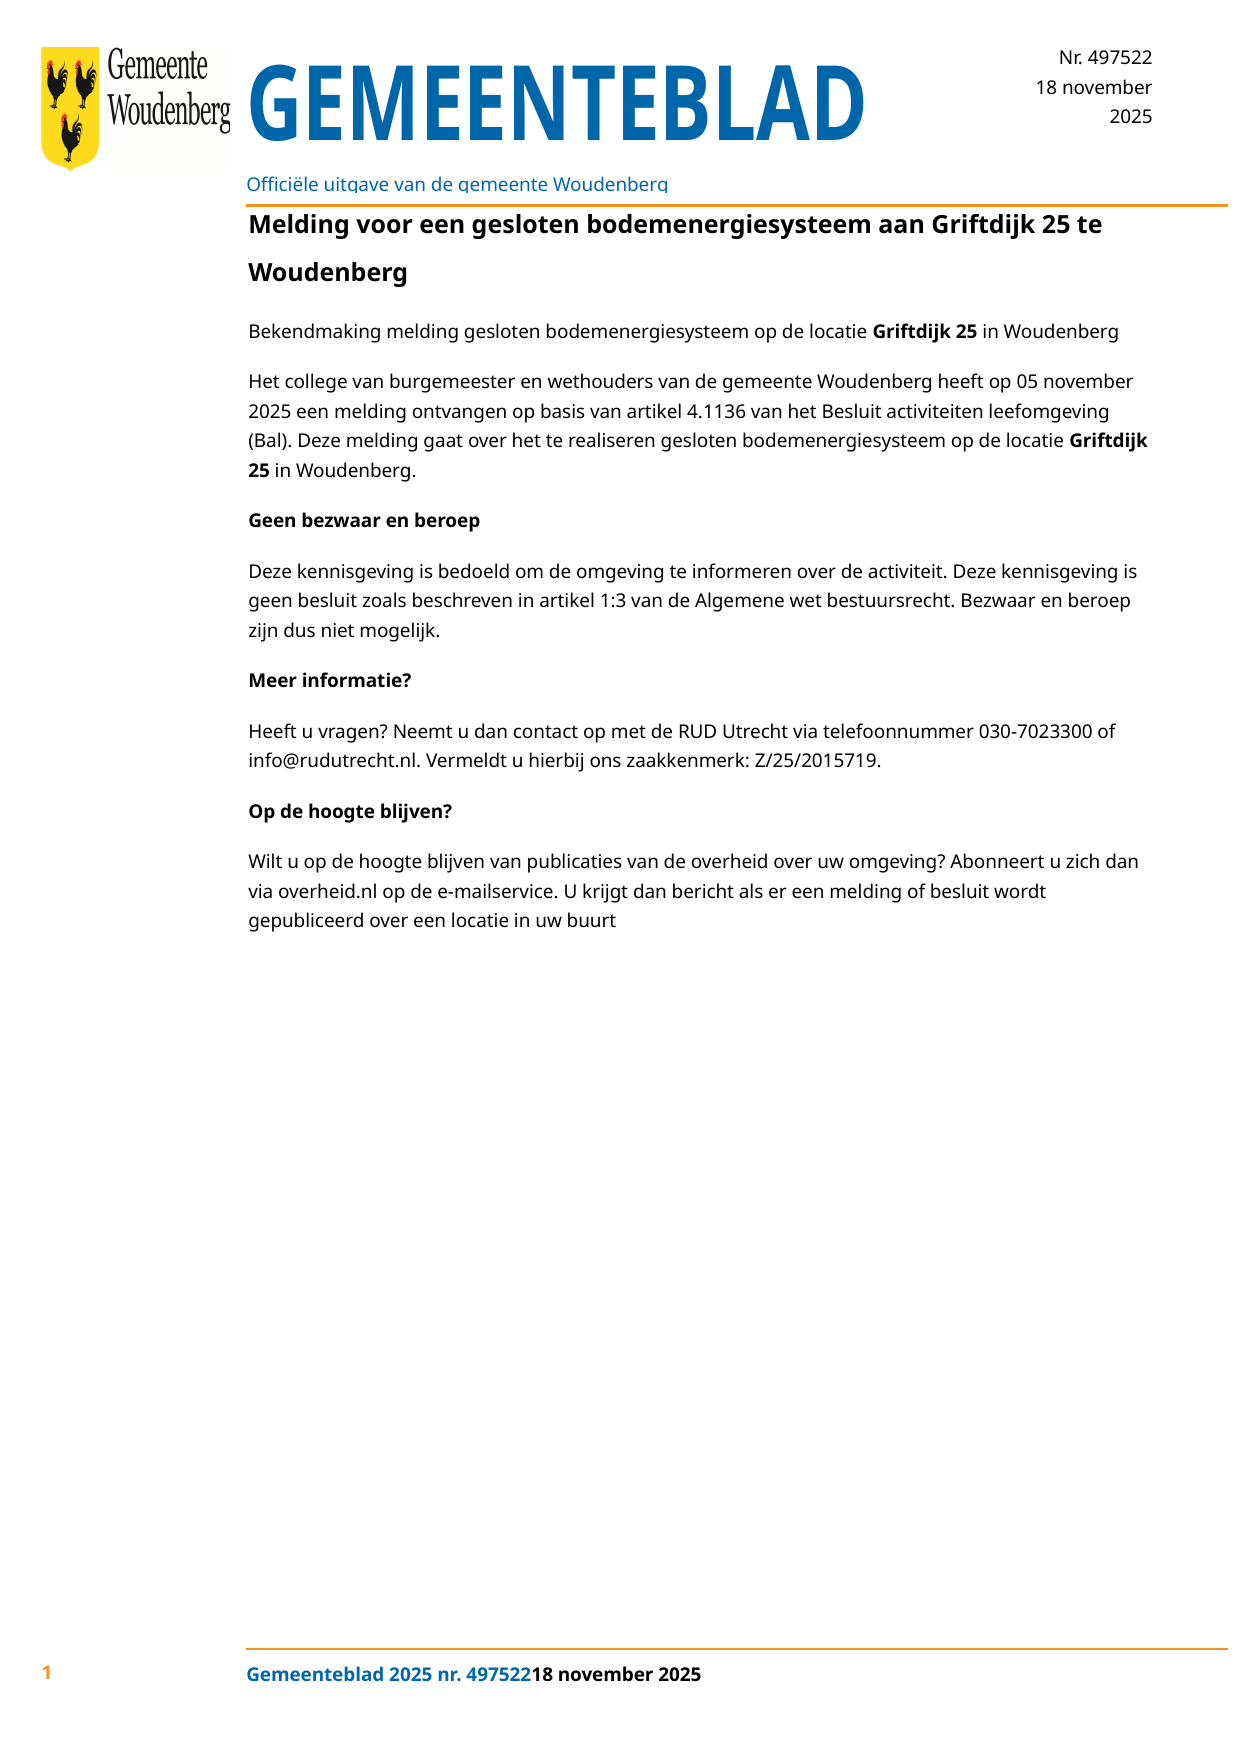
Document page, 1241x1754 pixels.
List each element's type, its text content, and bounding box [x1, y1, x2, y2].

text Meer informatie? [248, 667, 1152, 693]
text Op de hoogte blijven? [248, 798, 1152, 824]
text Heeft u vragen? Neemt u dan contact op met de RUD Utrecht via telefoonnummer 030-7023300 of info@rudutrecht.nl. Vermeldt u hierbij ons zaakkenmerk: Z/25/2015719. [248, 718, 1152, 773]
text Deze kennisgeving is bedoeld om de omgeving te informeren over de activiteit. Deze kennisgeving is geen besluit zoals beschreven in artikel 1:3 van de Algemene wet bestuursrecht. Bezwaar en beroep zijn dus niet mogelijk. [248, 558, 1152, 643]
text Melding voor een gesloten bodemenergiesysteem aan Griftdijk 25 te Woudenberg [248, 207, 1152, 288]
picture [41, 47, 231, 172]
text Bekendmaking melding gesloten bodemenergiesysteem op de locatie Griftdijk 25 in Woudenberg [248, 318, 1152, 344]
text Wilt u op de hoogte blijven van publicaties van de overheid over uw omgeving? Abonneert u zich dan via overheid.nl op de e-mailservice. U krijgt dan bericht als er een melding of besluit wordt gepubliceerd over een locatie in uw buurt [248, 848, 1152, 933]
text Het college van burgemeester en wethouders van de gemeente Woudenberg heeft op 05 november 2025 een melding ontvangen op basis van artikel 4.1136 van het Besluit activiteiten leefomgeving (Bal). Deze melding gaat over het te realiseren gesloten bodemenergiesysteem op de locatie Griftdijk 25 in Woudenberg. [248, 368, 1152, 483]
text Geen bezwaar en beroep [248, 507, 1152, 533]
